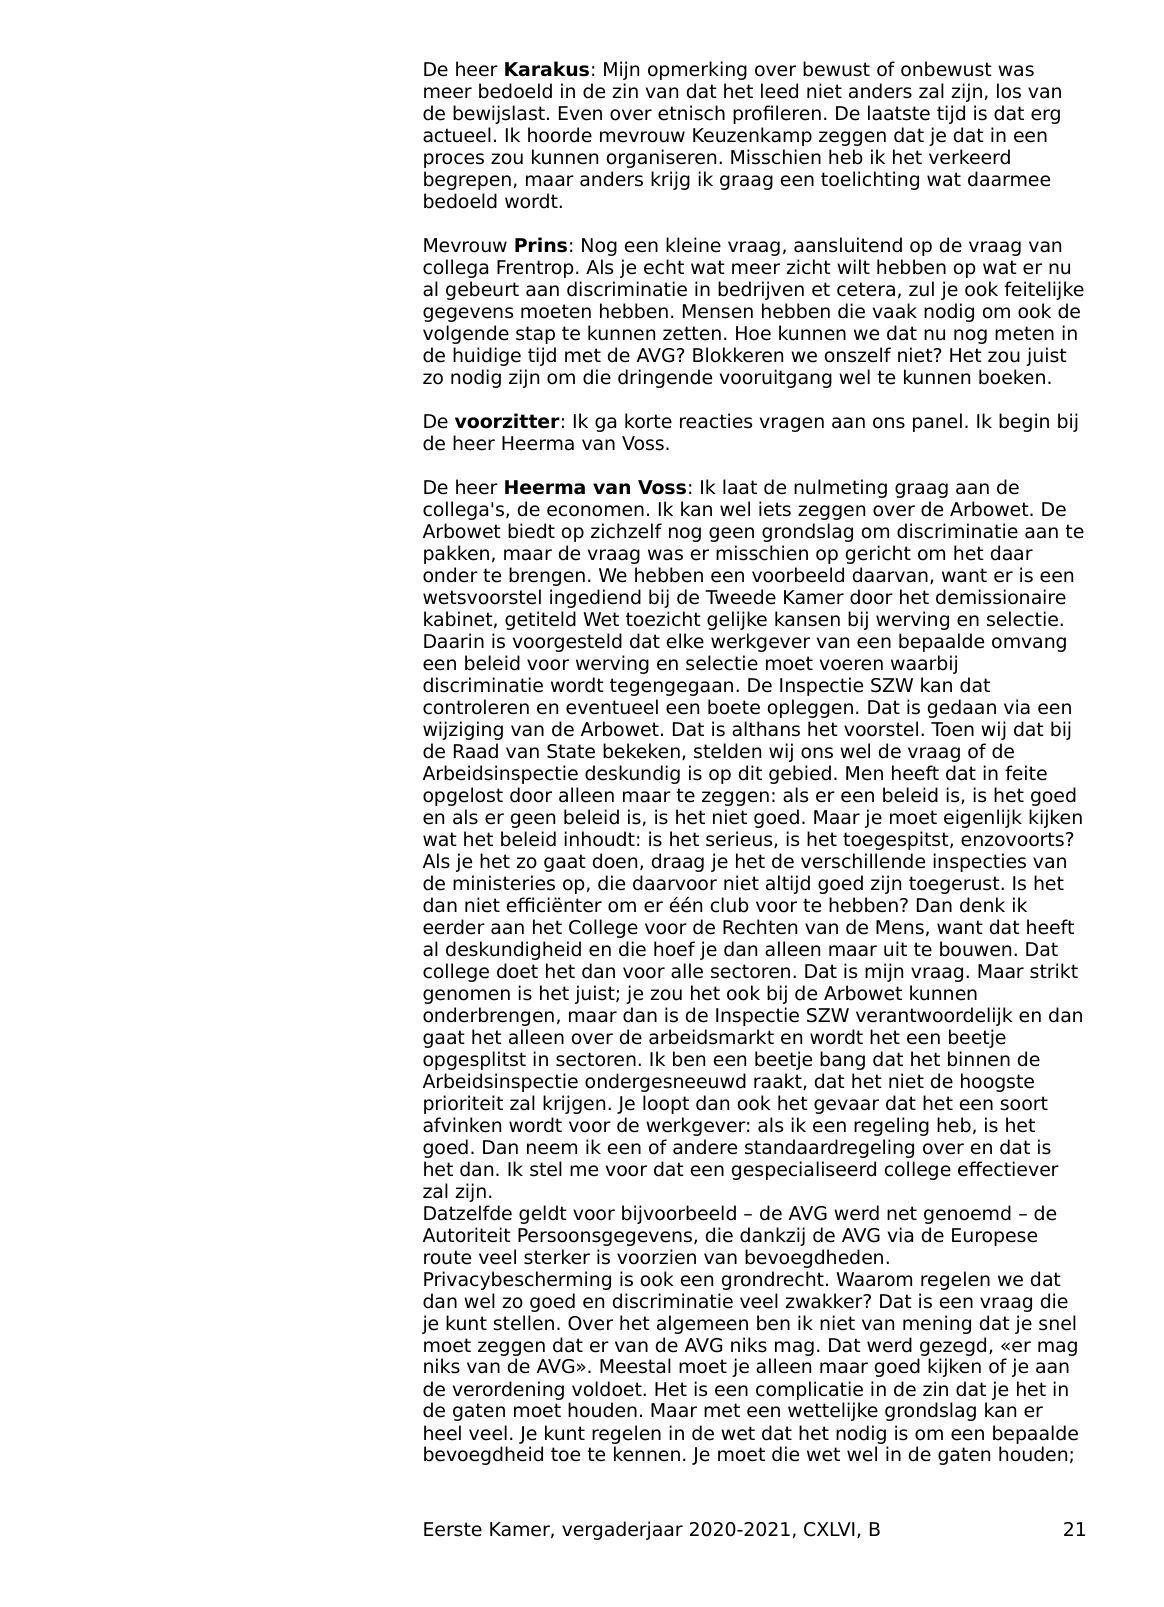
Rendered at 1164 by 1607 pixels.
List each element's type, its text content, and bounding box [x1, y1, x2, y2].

text De voorzitter: Ik ga korte reacties vragen aan ons panel. Ik begin bij de heer Heerma van Voss. [422, 411, 1087, 455]
text Datzelfde geldt voor bijvoorbeeld – de AVG werd net genoemd – de Autoriteit Persoonsgegevens, die dankzij de AVG via de Europese route veel sterker is voorzien van bevoegdheden. Privacybescherming is ook een grondrecht. Waarom regelen we dat dan wel zo goed en discriminatie veel zwakker? Dat is een vraag die je kunt stellen. Over het algemeen ben ik niet van mening dat je snel moet zeggen dat er van de AVG niks mag. Dat werd gezegd, «er mag niks van de AVG». Meestal moet je alleen maar goed kijken of je aan de verordening voldoet. Het is een complicatie in de zin dat je het in de gaten moet houden. Maar met een wettelijke grondslag kan er heel veel. Je kunt regelen in de wet dat het nodig is om een bepaalde bevoegdheid toe te kennen. Je moet die wet wel in de gaten houden; [422, 1203, 1087, 1466]
text Mevrouw Prins: Nog een kleine vraag, aansluitend op de vraag van collega Frentrop. Als je echt wat meer zicht wilt hebben op wat er nu al gebeurt aan discriminatie in bedrijven et cetera, zul je ook feitelijke gegevens moeten hebben. Mensen hebben die vaak nodig om ook de volgende stap te kunnen zetten. Hoe kunnen we dat nu nog meten in de huidige tijd met de AVG? Blokkeren we onszelf niet? Het zou juist zo nodig zijn om die dringende vooruitgang wel te kunnen boeken. [422, 235, 1087, 389]
text De heer Karakus: Mijn opmerking over bewust of onbewust was meer bedoeld in de zin van dat het leed niet anders zal zijn, los van de bewijslast. Even over etnisch profileren. De laatste tijd is dat erg actueel. Ik hoorde mevrouw Keuzenkamp zeggen dat je dat in een proces zou kunnen organiseren. Misschien heb ik het verkeerd begrepen, maar anders krijg ik graag een toelichting wat daarmee bedoeld wordt. [422, 59, 1087, 213]
text De heer Heerma van Voss: Ik laat de nulmeting graag aan de collega's, de economen. Ik kan wel iets zeggen over de Arbowet. De Arbowet biedt op zichzelf nog geen grondslag om discriminatie aan te pakken, maar de vraag was er misschien op gericht om het daar onder te brengen. We hebben een voorbeeld daarvan, want er is een wetsvoorstel ingediend bij de Tweede Kamer door het demissionaire kabinet, getiteld Wet toezicht gelijke kansen bij werving en selectie. Daarin is voorgesteld dat elke werkgever van een bepaalde omvang een beleid voor werving en selectie moet voeren waarbij discriminatie wordt tegengegaan. De Inspectie SZW kan dat controleren en eventueel een boete opleggen. Dat is gedaan via een wijziging van de Arbowet. Dat is althans het voorstel. Toen wij dat bij de Raad van State bekeken, stelden wij ons wel de vraag of de Arbeidsinspectie deskundig is op dit gebied. Men heeft dat in feite opgelost door alleen maar te zeggen: als er een beleid is, is het goed en als er geen beleid is, is het niet goed. Maar je moet eigenlijk kijken wat het beleid inhoudt: is het serieus, is het toegespitst, enzovoorts? Als je het zo gaat doen, draag je het de verschillende inspecties van de ministeries op, die daarvoor niet altijd goed zijn toegerust. Is het dan niet efficiënter om er één club voor te hebben? Dan denk ik eerder aan het College voor de Rechten van de Mens, want dat heeft al deskundigheid en die hoef je dan alleen maar uit te bouwen. Dat college doet het dan voor alle sectoren. Dat is mijn vraag. Maar strikt genomen is het juist; je zou het ook bij de Arbowet kunnen onderbrengen, maar dan is de Inspectie SZW verantwoordelijk en dan gaat het alleen over de arbeidsmarkt en wordt het een beetje opgesplitst in sectoren. Ik ben een beetje bang dat het binnen de Arbeidsinspectie ondergesneeuwd raakt, dat het niet de hoogste prioriteit zal krijgen. Je loopt dan ook het gevaar dat het een soort afvinken wordt voor de werkgever: als ik een regeling heb, is het goed. Dan neem ik een of andere standaardregeling over en dat is het dan. Ik stel me voor dat een gespecialiseerd college effectiever zal zijn. [422, 477, 1087, 1203]
